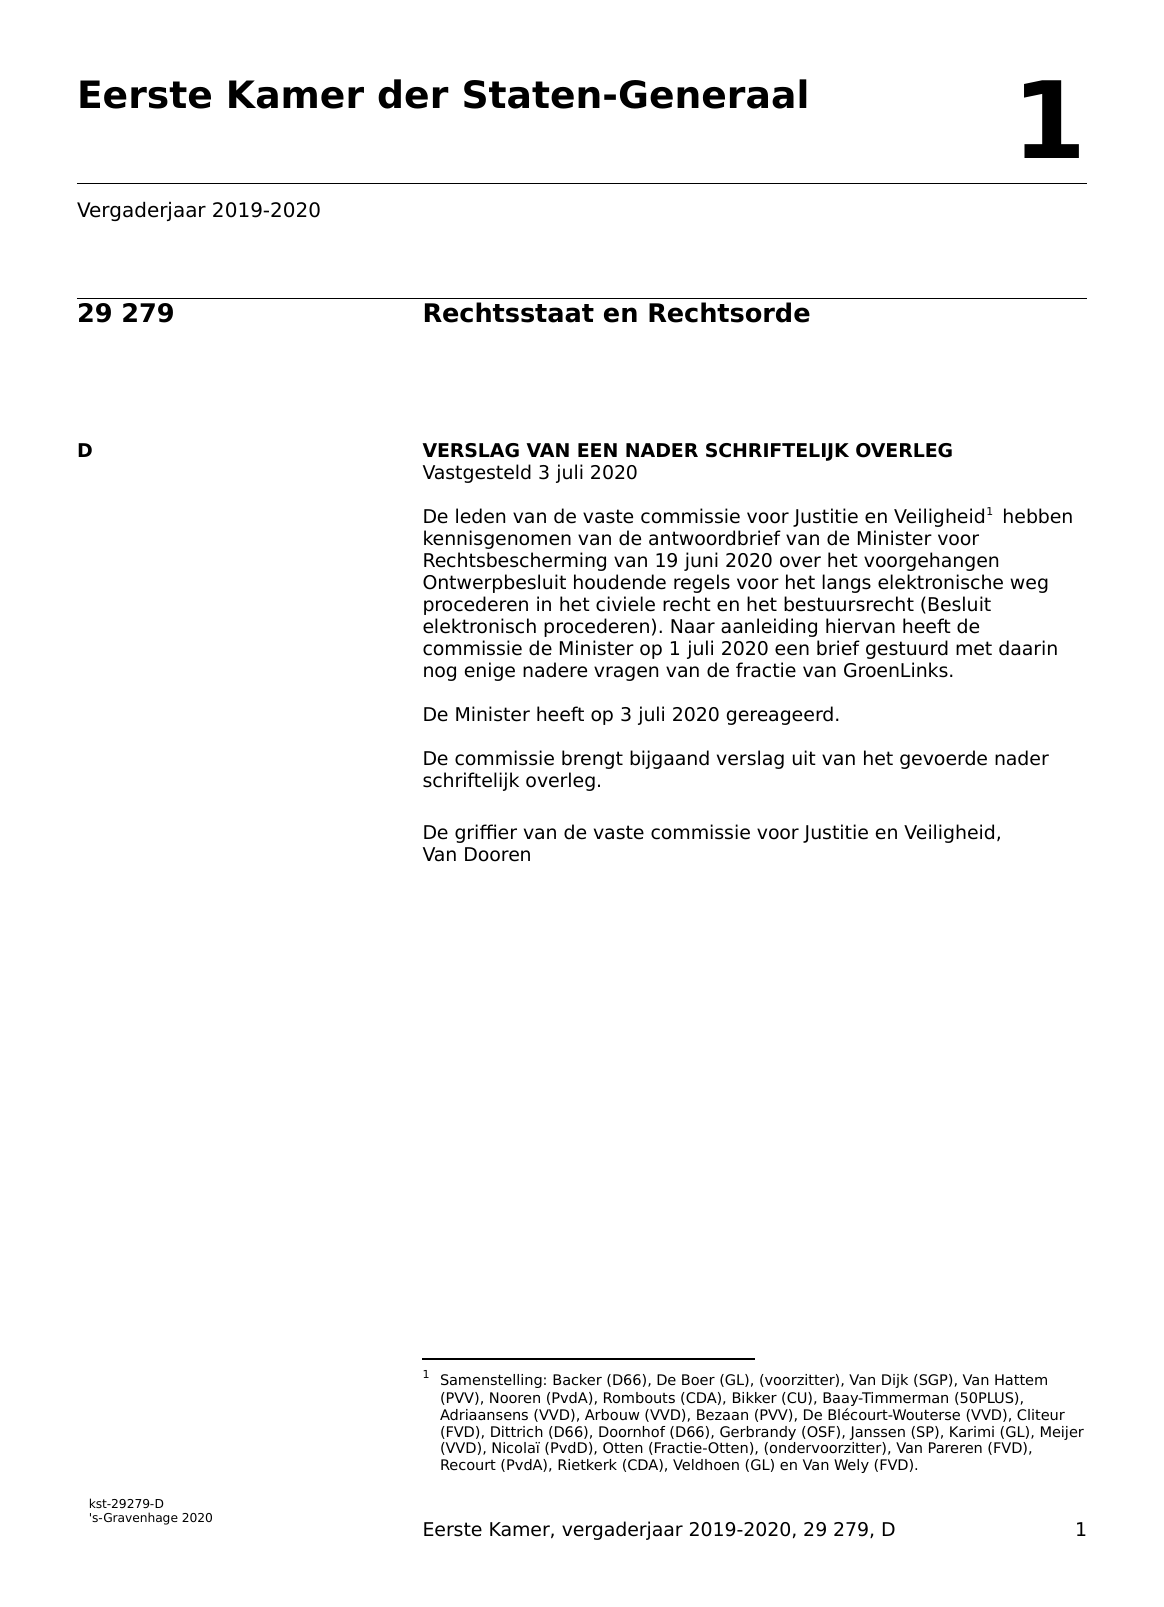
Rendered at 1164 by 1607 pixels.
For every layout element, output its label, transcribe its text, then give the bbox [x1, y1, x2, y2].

table_cell Vergaderjaar 2019-2020 [77, 184, 1087, 298]
text De Minister heeft op 3 juli 2020 gereageerd. [422, 704, 1087, 726]
text kst-29279-D [88, 1497, 323, 1511]
subtitle 29 279 Rechtsstaat en Rechtsorde [77, 299, 1087, 329]
text De griffier van de vaste commissie voor Justitie en Veiligheid, Van Dooren [422, 822, 1087, 866]
table_header Eerste Kamer der Staten-Generaal [77, 59, 886, 183]
text Vastgesteld 3 juli 2020 [422, 462, 1087, 484]
table_header 1 [886, 59, 1087, 183]
text De leden van de vaste commissie voor Justitie en Veiligheid hebben kennisgenomen van de antwoordbrief van de Minister voor Rechtsbescherming van 19 juni 2020 over het voorgehangen Ontwerpbesluit houdende regels voor het langs elektronische weg procederen in het civiele recht en het bestuursrecht (Besluit elektronisch procederen). Naar aanleiding hiervan heeft de commissie de Minister op 1 juli 2020 een brief gestuurd met daarin nog enige nadere vragen van de fractie van GroenLinks. [422, 506, 1087, 682]
subtitle D VERSLAG VAN EEN NADER SCHRIFTELIJK OVERLEG [77, 440, 1087, 462]
text 's-Gravenhage 2020 [88, 1511, 323, 1525]
text De commissie brengt bijgaand verslag uit van het gevoerde nader schriftelijk overleg. [422, 748, 1087, 792]
text Samenstelling: Backer (D66), De Boer (GL), (voorzitter), Van Dijk (SGP), Van Hattem (PVV), Nooren (PvdA), Rombouts (CDA), Bikker (CU), Baay-Timmerman (50PLUS), Adriaansens (VVD), Arbouw (VVD), Bezaan (PVV), De Blécourt-Wouterse (VVD), Cliteur (FVD), Dittrich (D66), Doornhof (D66), Gerbrandy (OSF), Janssen (SP), Karimi (GL), Meijer (VVD), Nicolaï (PvdD), Otten (Fractie-Otten), (ondervoorzitter), Van Pareren (FVD), Recourt (PvdA), Rietkerk (CDA), Veldhoen (GL) en Van Wely (FVD). [422, 1368, 1087, 1474]
